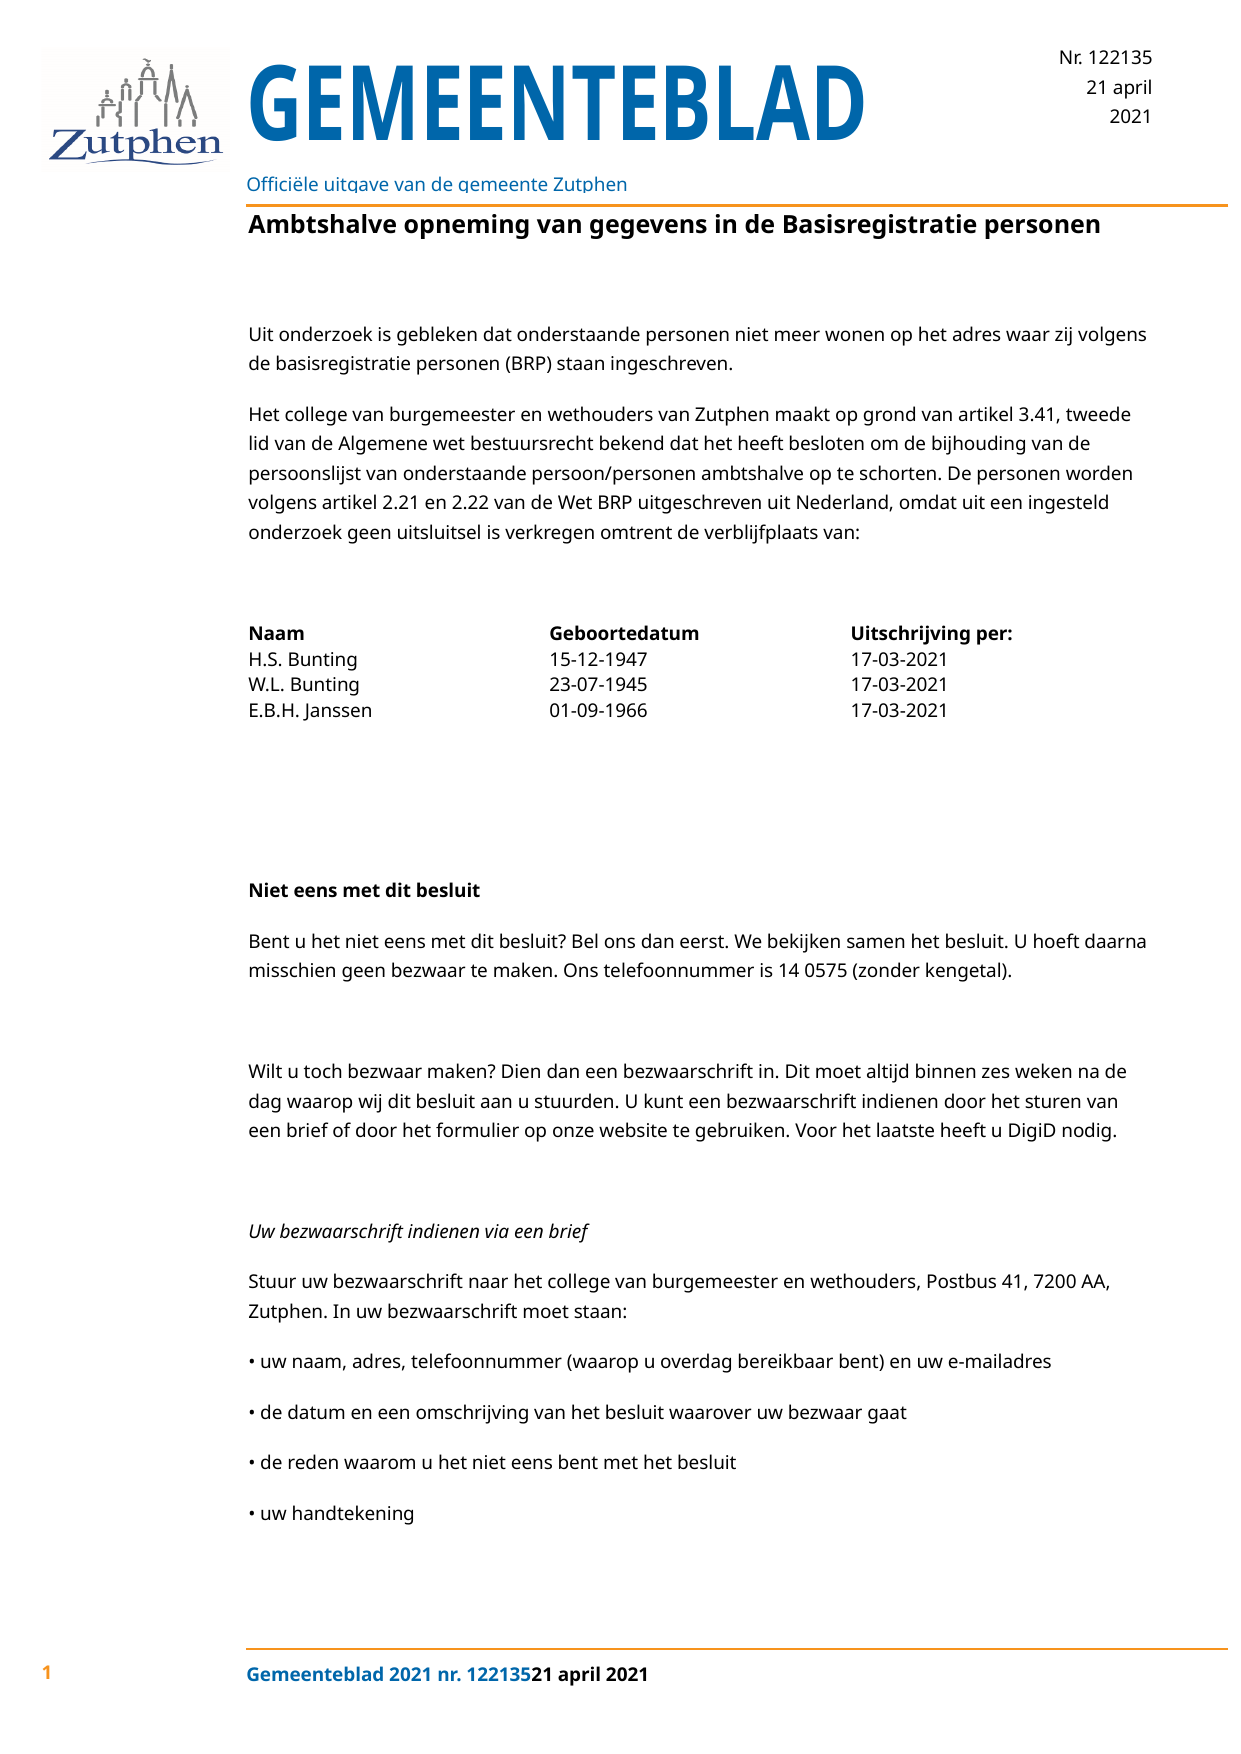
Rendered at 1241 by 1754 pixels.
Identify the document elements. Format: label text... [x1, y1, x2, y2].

table_cell 15-12-1947 [549, 646, 850, 671]
table_header Uitschrijving per: [850, 620, 1152, 646]
table_cell 17-03-2021 [850, 671, 1152, 697]
text • de datum en een omschrijving van het besluit waarover uw bezwaar gaat [248, 1399, 1152, 1425]
text Ambtshalve opneming van gegevens in de Basisregistratie personen [248, 207, 1152, 241]
table_cell 23-07-1945 [549, 671, 850, 697]
text Wilt u toch bezwaar maken? Dien dan een bezwaarschrift in. Dit moet altijd binnen zes weken na de dag waarop wij dit besluit aan u stuurden. U kunt een bezwaarschrift indienen door het sturen van een brief of door het formulier op onze website te gebruiken. Voor het laatste heeft u DigiD nodig. [248, 1058, 1152, 1143]
text Bent u het niet eens met dit besluit? Bel ons dan eerst. We bekijken samen het besluit. U hoeft daarna misschien geen bezwaar te maken. Ons telefoonnummer is 14 0575 (zonder kengetal). [248, 928, 1152, 983]
table_cell E.B.H. Janssen [248, 697, 549, 723]
table_cell H.S. Bunting [248, 646, 549, 671]
text • uw handtekening [248, 1500, 1152, 1526]
text • uw naam, adres, telefoonnummer (waarop u overdag bereikbaar bent) en uw e-mailadres [248, 1349, 1152, 1374]
text Uit onderzoek is gebleken dat onderstaande personen niet meer wonen op het adres waar zij volgens de basisregistratie personen (BRP) staan ingeschreven. [248, 321, 1152, 376]
text • de reden waarom u het niet eens bent met het besluit [248, 1449, 1152, 1475]
table_cell 17-03-2021 [850, 697, 1152, 723]
text Het college van burgemeester en wethouders van Zutphen maakt op grond van artikel 3.41, tweede lid van de Algemene wet bestuursrecht bekend dat het heeft besloten om de bijhouding van de persoonslijst van onderstaande persoon/personen ambtshalve op te schorten. De personen worden volgens artikel 2.21 en 2.22 van de Wet BRP uitgeschreven uit Nederland, omdat uit een ingesteld onderzoek geen uitsluitsel is verkregen omtrent de verblijfplaats van: [248, 401, 1152, 545]
table_header Naam [248, 620, 549, 646]
text Niet eens met dit besluit [248, 877, 1152, 903]
table_cell 17-03-2021 [850, 646, 1152, 671]
table_cell 01-09-1966 [549, 697, 850, 723]
text Uw bezwaarschrift indienen via een brief [248, 1218, 1152, 1244]
table_header Geboortedatum [549, 620, 850, 646]
picture [41, 47, 231, 172]
text Stuur uw bezwaarschrift naar het college van burgemeester en wethouders, Postbus 41, 7200 AA, Zutphen. In uw bezwaarschrift moet staan: [248, 1269, 1152, 1324]
table_cell W.L. Bunting [248, 671, 549, 697]
